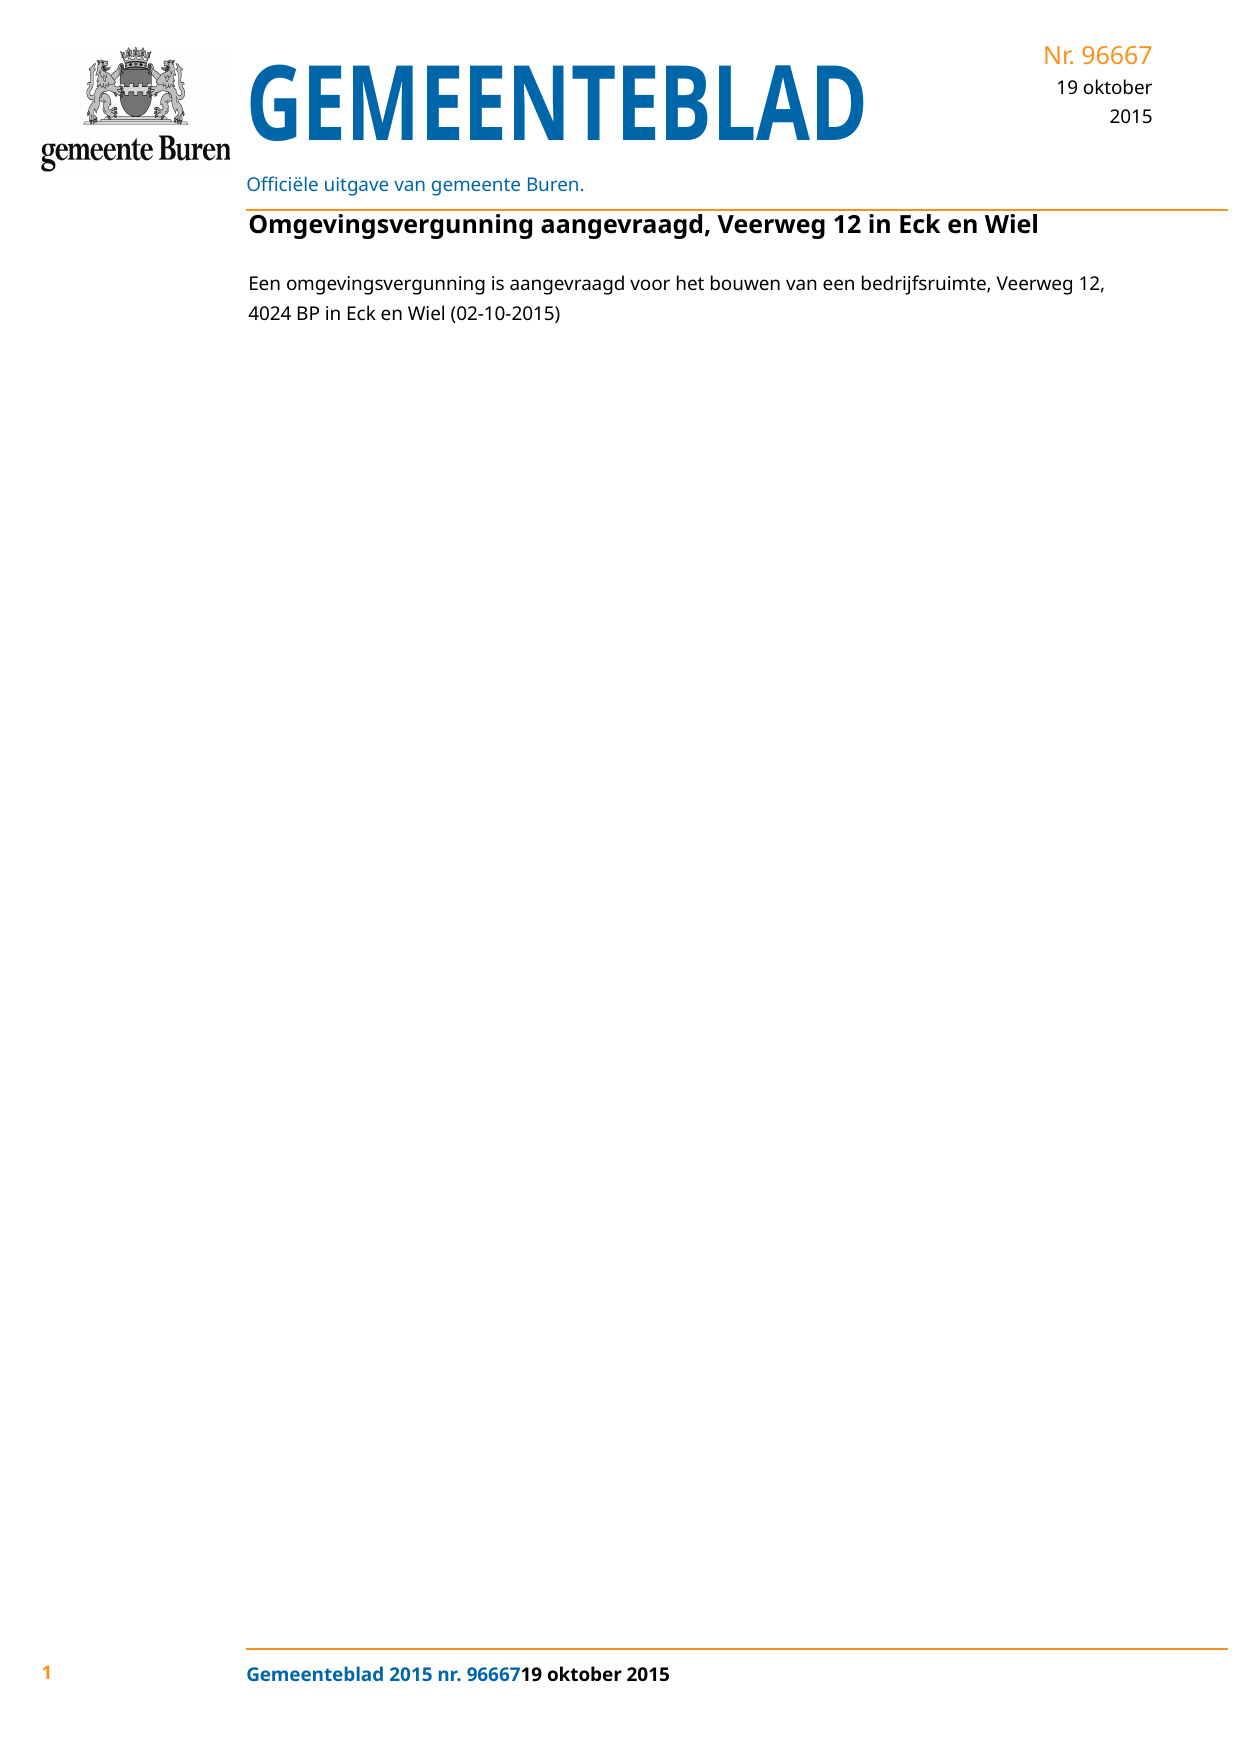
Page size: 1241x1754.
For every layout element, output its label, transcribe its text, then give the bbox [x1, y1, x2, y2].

picture [41, 47, 231, 172]
text Een omgevingsvergunning is aangevraagd voor het bouwen van een bedrijfsruimte, Veerweg 12, 4024 BP in Eck en Wiel (02-10-2015) [248, 270, 1152, 326]
text Omgevingsvergunning aangevraagd, Veerweg 12 in Eck en Wiel [248, 211, 1152, 241]
